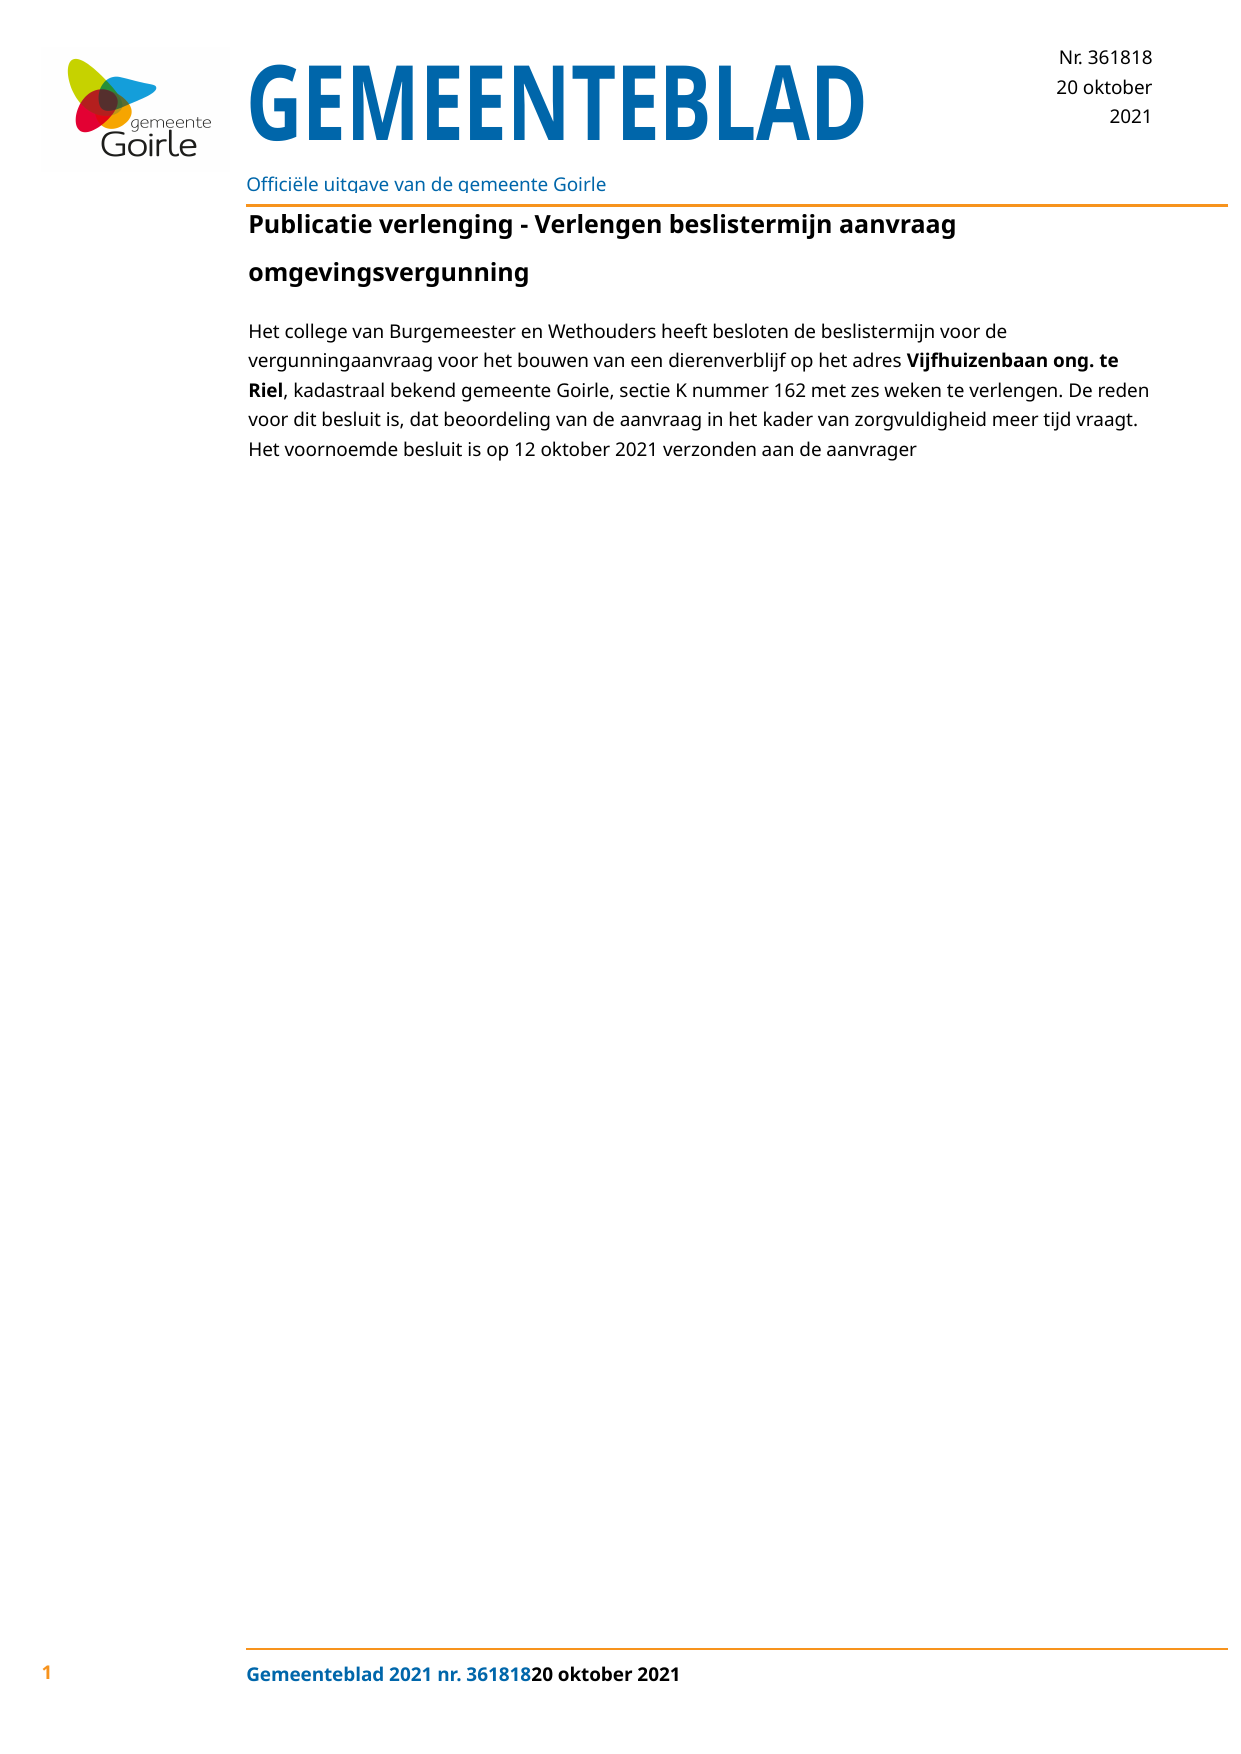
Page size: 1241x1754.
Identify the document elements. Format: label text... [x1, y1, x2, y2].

picture [41, 47, 231, 172]
text Het college van Burgemeester en Wethouders heeft besloten de beslistermijn voor de vergunningaanvraag voor het bouwen van een dierenverblijf op het adres Vijfhuizenbaan ong. te Riel, kadastraal bekend gemeente Goirle, sectie K nummer 162 met zes weken te verlengen. De reden voor dit besluit is, dat beoordeling van de aanvraag in het kader van zorgvuldigheid meer tijd vraagt. Het voornoemde besluit is op 12 oktober 2021 verzonden aan de aanvrager [248, 318, 1152, 462]
text Publicatie verlenging - Verlengen beslistermijn aanvraag omgevingsvergunning [248, 207, 1152, 288]
